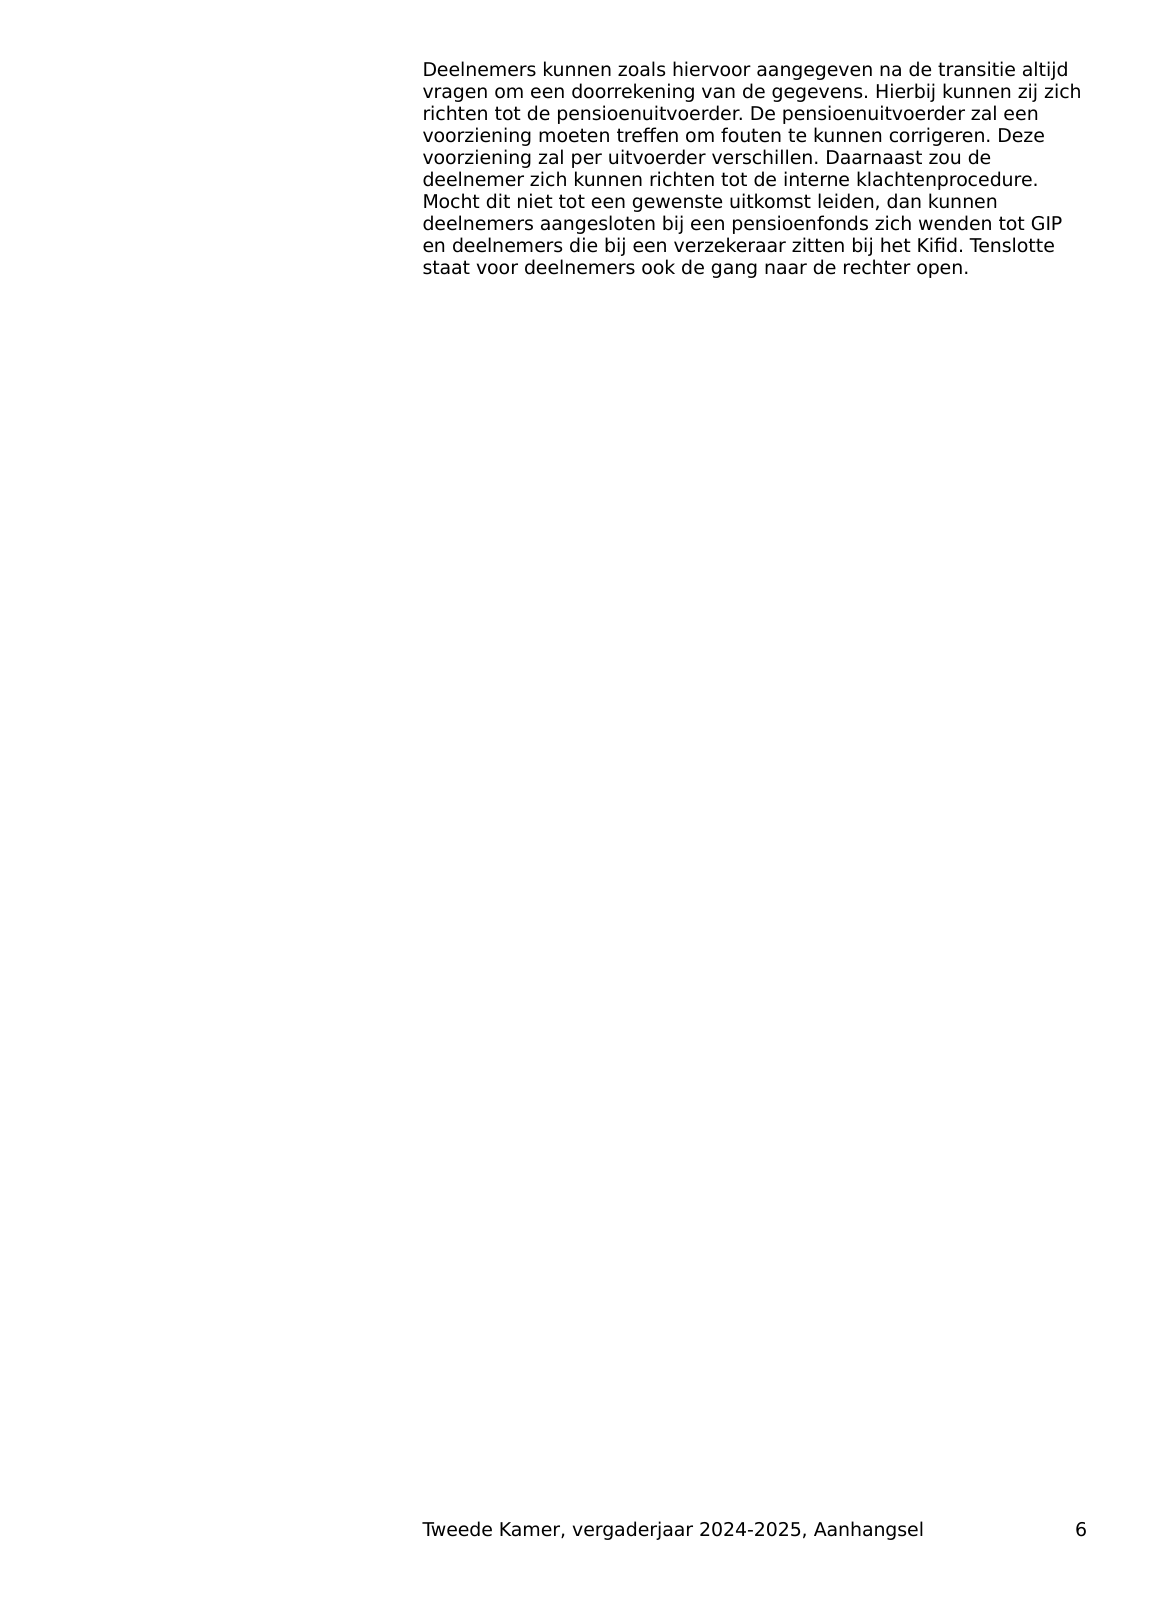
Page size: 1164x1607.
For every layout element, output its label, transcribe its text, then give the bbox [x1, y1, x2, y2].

text Deelnemers kunnen zoals hiervoor aangegeven na de transitie altijd vragen om een doorrekening van de gegevens. Hierbij kunnen zij zich richten tot de pensioenuitvoerder. De pensioenuitvoerder zal een voorziening moeten treffen om fouten te kunnen corrigeren. Deze voorziening zal per uitvoerder verschillen. Daarnaast zou de deelnemer zich kunnen richten tot de interne klachtenprocedure. Mocht dit niet tot een gewenste uitkomst leiden, dan kunnen deelnemers aangesloten bij een pensioenfonds zich wenden tot GIP en deelnemers die bij een verzekeraar zitten bij het Kifid. Tenslotte staat voor deelnemers ook de gang naar de rechter open. [422, 59, 1087, 279]
